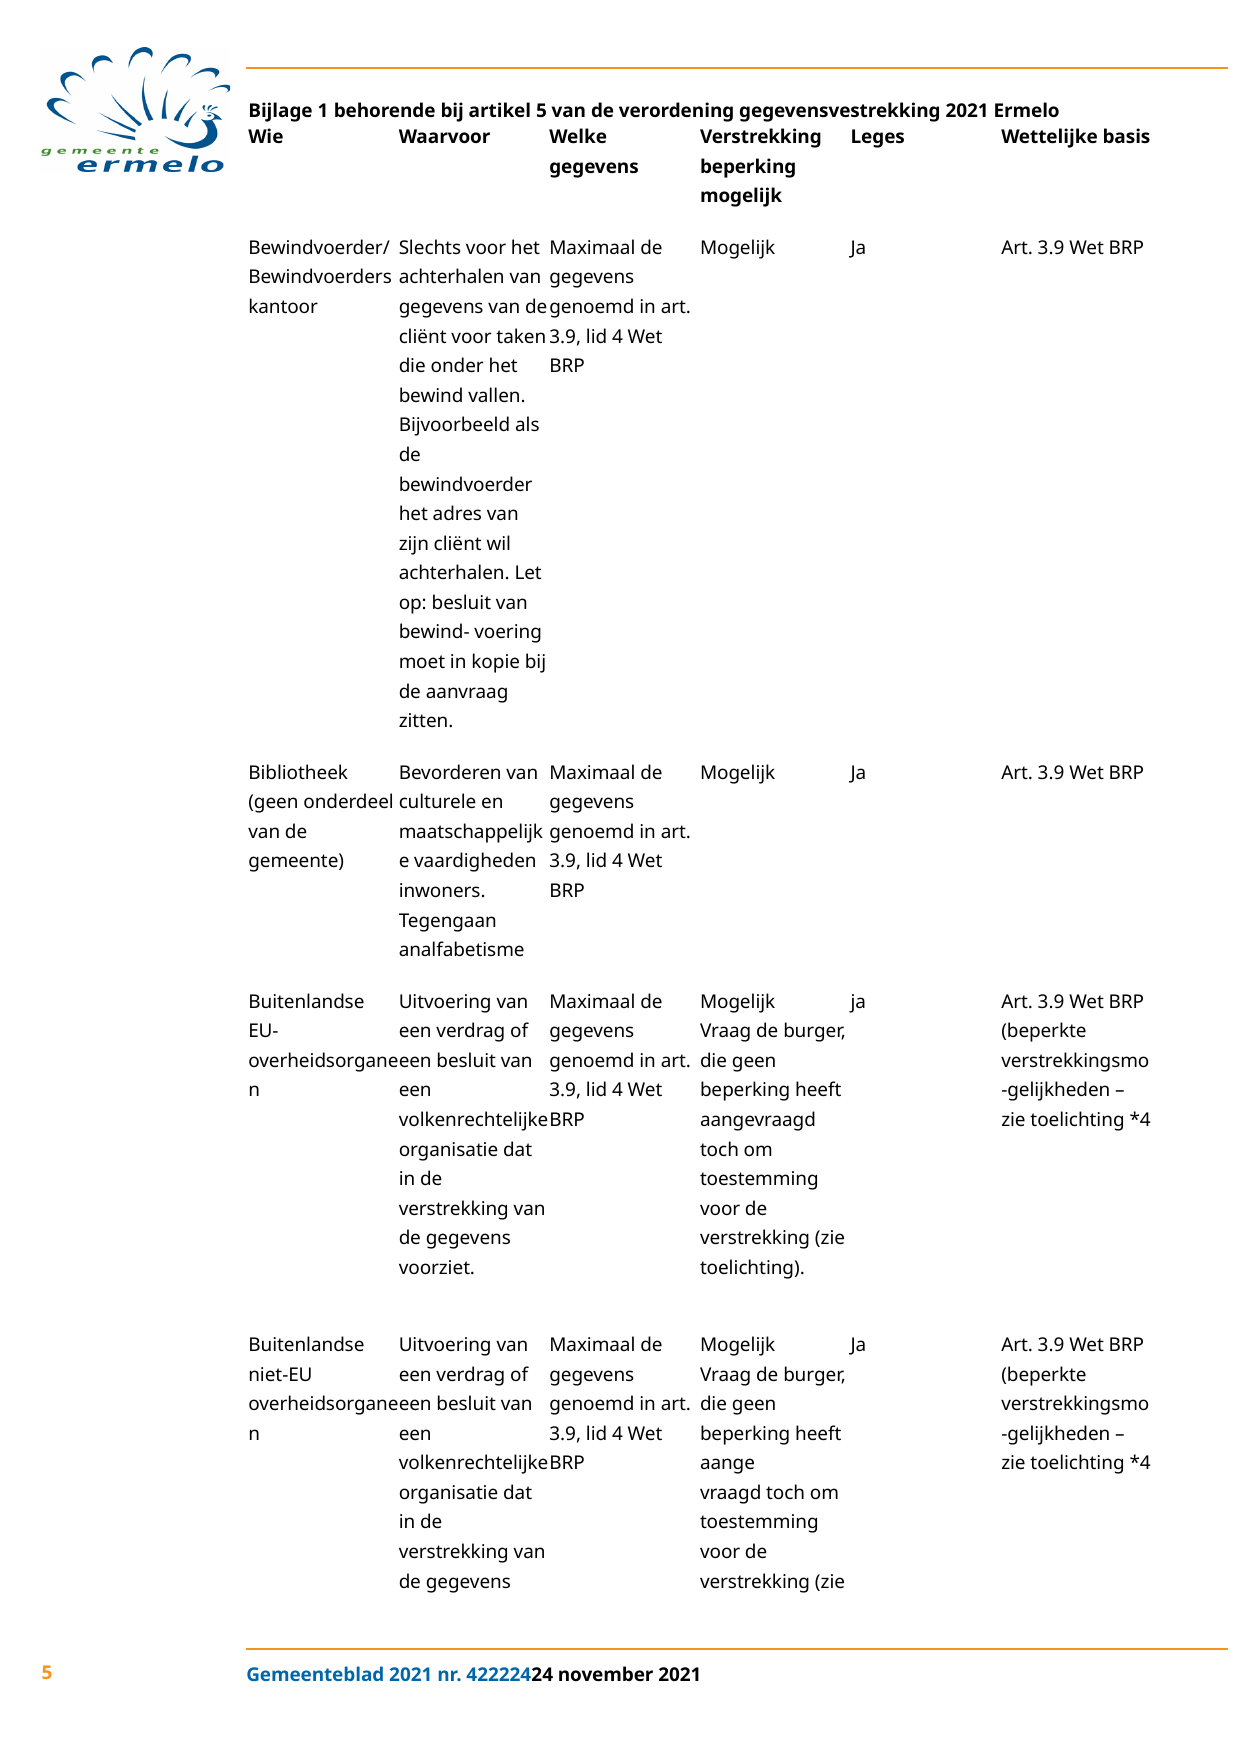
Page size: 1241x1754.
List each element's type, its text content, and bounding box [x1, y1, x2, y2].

table_cell [248, 1280, 398, 1306]
table_cell Bevorderen van culturele en maatschappelijke vaardigheden inwoners. Tegengaan analfabetisme [399, 759, 549, 962]
table_cell Art. 3.9 Wet BRP [1001, 759, 1152, 962]
table_cell [700, 962, 850, 988]
table_cell Ja [850, 759, 1001, 962]
table_cell [1001, 1280, 1152, 1306]
table_cell Art. 3.9 Wet BRP (beperkte verstrekkingsmo-gelijkheden – zie toelichting *4 [1001, 988, 1152, 1280]
table_cell Art. 3.9 Wet BRP [1001, 234, 1152, 733]
table_cell Bewindvoerder/ Bewindvoerderskantoor [248, 234, 398, 733]
table_cell Ja [850, 1331, 1001, 1594]
table_cell [850, 962, 1001, 988]
table_cell [700, 208, 850, 234]
table_cell [549, 208, 700, 234]
table_cell Maximaal de gegevens genoemd in art. 3.9, lid 4 Wet BRP [549, 759, 700, 962]
table_cell ja [850, 988, 1001, 1280]
table_cell [248, 208, 398, 234]
table_cell [399, 208, 549, 234]
table_cell Uitvoering van een verdrag of een besluit van een volkenrechtelijke organisatie dat in de verstrekking van de gegevens [399, 1331, 549, 1594]
table_cell [549, 1306, 700, 1331]
table_cell Ja [850, 234, 1001, 733]
table_cell [1001, 962, 1152, 988]
table_cell [549, 962, 700, 988]
table_cell Mogelijk Vraag de burger, die geen beperking heeft aangevraagd toch om toestemming voor de verstrekking (zie toelichting). [700, 988, 850, 1280]
table_cell [700, 1280, 850, 1306]
table_cell Mogelijk [700, 759, 850, 962]
table_cell [549, 1280, 700, 1306]
table_cell [248, 962, 398, 988]
table_cell [850, 733, 1001, 759]
table_cell [850, 1306, 1001, 1331]
table_cell Bibliotheek (geen onderdeel van de gemeente) [248, 759, 398, 962]
table_cell [700, 733, 850, 759]
table_cell [399, 1280, 549, 1306]
table_cell [399, 733, 549, 759]
table_cell Maximaal de gegevens genoemd in art. 3.9, lid 4 Wet BRP [549, 988, 700, 1280]
table_cell Mogelijk [700, 234, 850, 733]
table_cell [1001, 733, 1152, 759]
text Bijlage 1 behorende bij artikel 5 van de verordening gegevensvestrekking 2021 Ermelo [248, 95, 1152, 123]
picture [41, 47, 231, 172]
table_header Leges [850, 124, 1001, 208]
table_cell Buitenlandse EU-overheidsorganen [248, 988, 398, 1280]
table_cell Mogelijk Vraag de burger, die geen beperking heeft aange vraagd toch om toestemming voor de verstrekking (zie [700, 1331, 850, 1594]
table_cell [549, 733, 700, 759]
table_header Wie [248, 124, 398, 208]
table_cell [700, 1306, 850, 1331]
table_cell [1001, 208, 1152, 234]
table_cell Uitvoering van een verdrag of een besluit van een volkenrechtelijke organisatie dat in de verstrekking van de gegevens voorziet. [399, 988, 549, 1280]
table_cell [399, 1306, 549, 1331]
table_cell [850, 1280, 1001, 1306]
table_cell [248, 1306, 398, 1331]
table_header Waarvoor [399, 124, 549, 208]
table_cell [850, 208, 1001, 234]
table_header Wettelijke basis [1001, 124, 1152, 208]
table_header Welke gegevens [549, 124, 700, 208]
table_cell [399, 962, 549, 988]
table_cell Maximaal de gegevens genoemd in art. 3.9, lid 4 Wet BRP [549, 234, 700, 733]
table_cell Art. 3.9 Wet BRP (beperkte verstrekkingsmo-gelijkheden – zie toelichting *4 [1001, 1331, 1152, 1594]
table_cell Slechts voor het achterhalen van gegevens van de cliënt voor taken die onder het bewind vallen. Bijvoorbeeld als de bewindvoerder het adres van zijn cliënt wil achterhalen. Let op: besluit van bewind- voering moet in kopie bij de aanvraag zitten. [399, 234, 549, 733]
table_header Verstrekking beperking mogelijk [700, 124, 850, 208]
table_cell [1001, 1306, 1152, 1331]
table_cell Buitenlandse niet-EU overheidsorganen [248, 1331, 398, 1594]
table_cell [248, 733, 398, 759]
table_cell Maximaal de gegevens genoemd in art. 3.9, lid 4 Wet BRP [549, 1331, 700, 1594]
